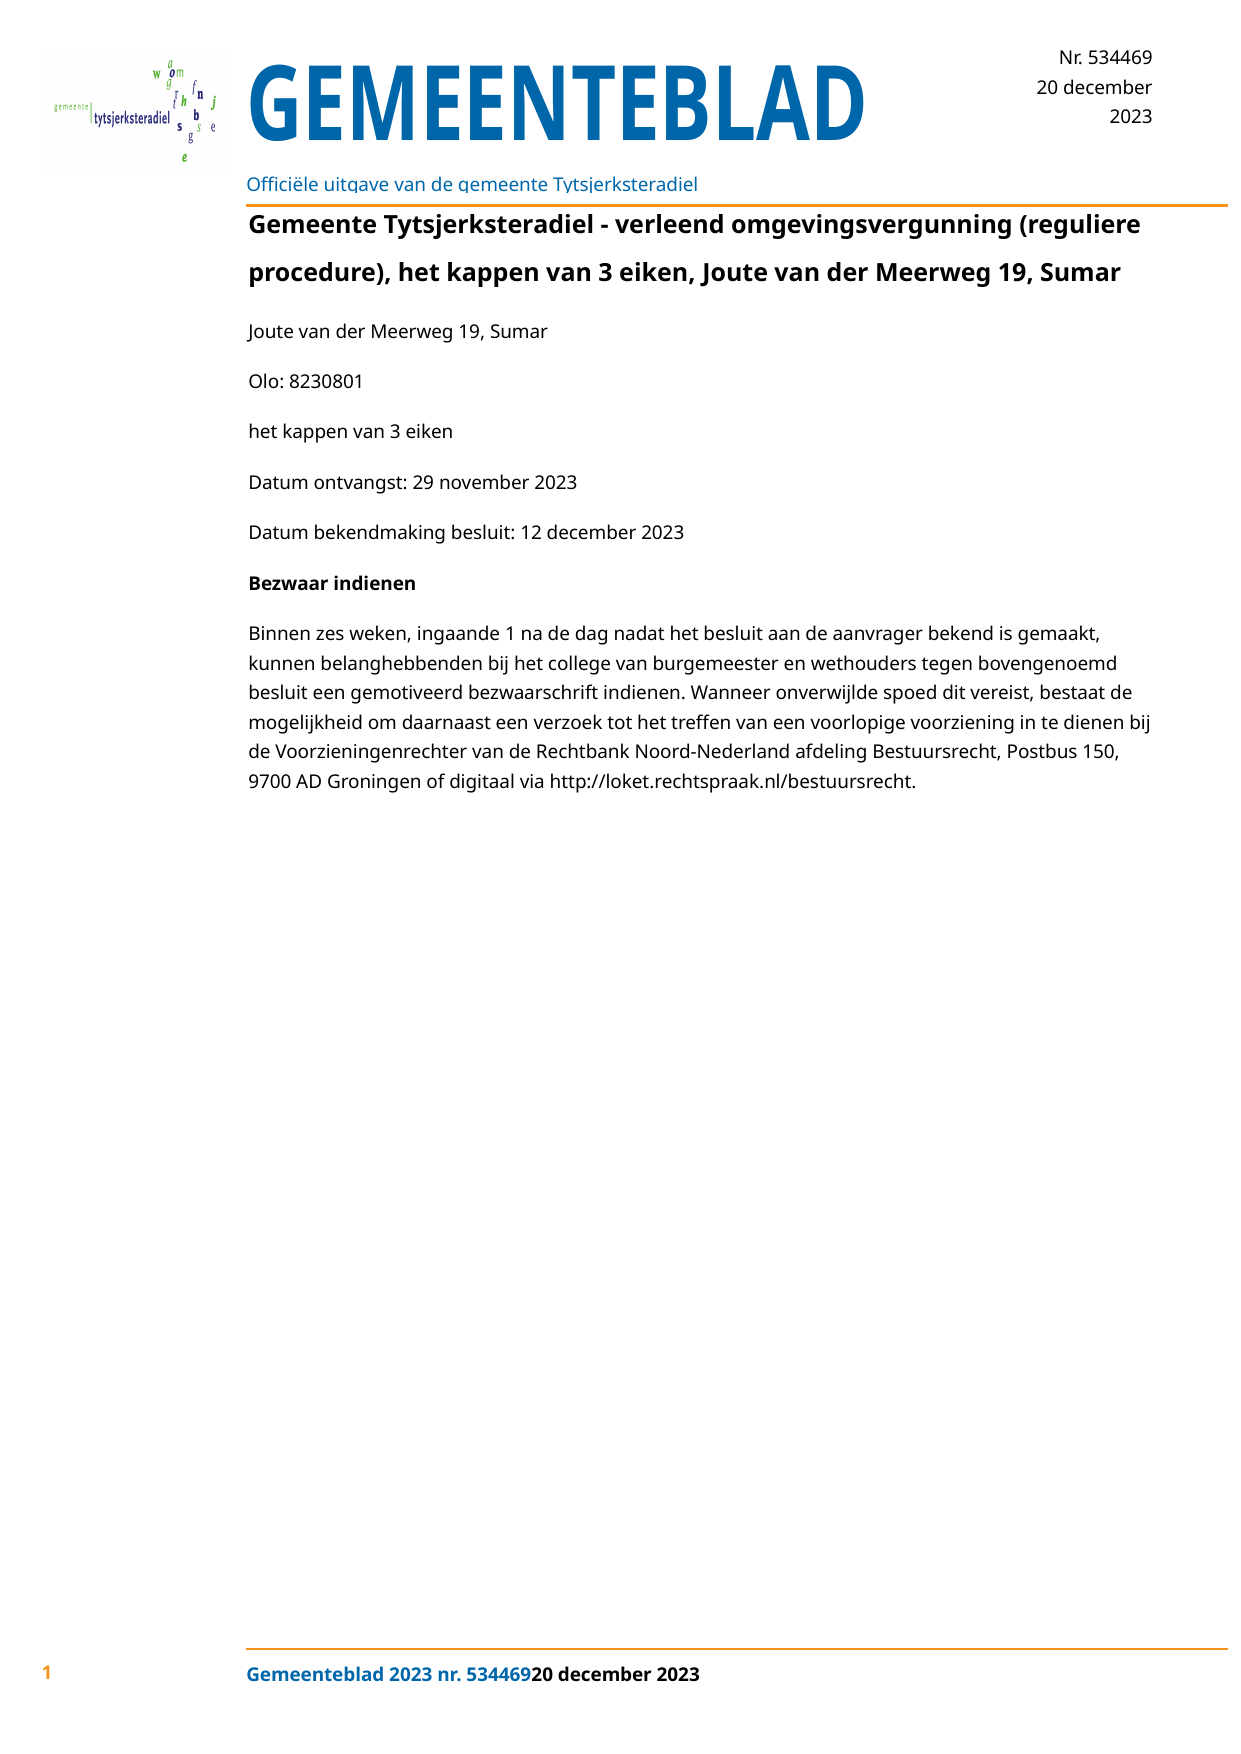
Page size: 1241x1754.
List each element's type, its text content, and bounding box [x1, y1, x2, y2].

text Olo: 8230801 [248, 368, 1152, 394]
picture [41, 47, 231, 172]
text Datum bekendmaking besluit: 12 december 2023 [248, 519, 1152, 545]
text Datum ontvangst: 29 november 2023 [248, 469, 1152, 495]
text Gemeente Tytsjerksteradiel - verleend omgevingsvergunning (reguliere procedure), het kappen van 3 eiken, Joute van der Meerweg 19, Sumar [248, 207, 1152, 288]
text Joute van der Meerweg 19, Sumar [248, 318, 1152, 344]
text Binnen zes weken, ingaande 1 na de dag nadat het besluit aan de aanvrager bekend is gemaakt, kunnen belanghebbenden bij het college van burgemeester en wethouders tegen bovengenoemd besluit een gemotiveerd bezwaarschrift indienen. Wanneer onverwijlde spoed dit vereist, bestaat de mogelijkheid om daarnaast een verzoek tot het treffen van een voorlopige voorziening in te dienen bij de Voorzieningenrechter van de Rechtbank Noord-Nederland afdeling Bestuursrecht, Postbus 150, 9700 AD Groningen of digitaal via http://loket.rechtspraak.nl/bestuursrecht. [248, 620, 1152, 794]
text het kappen van 3 eiken [248, 419, 1152, 444]
text Bezwaar indienen [248, 570, 1152, 596]
